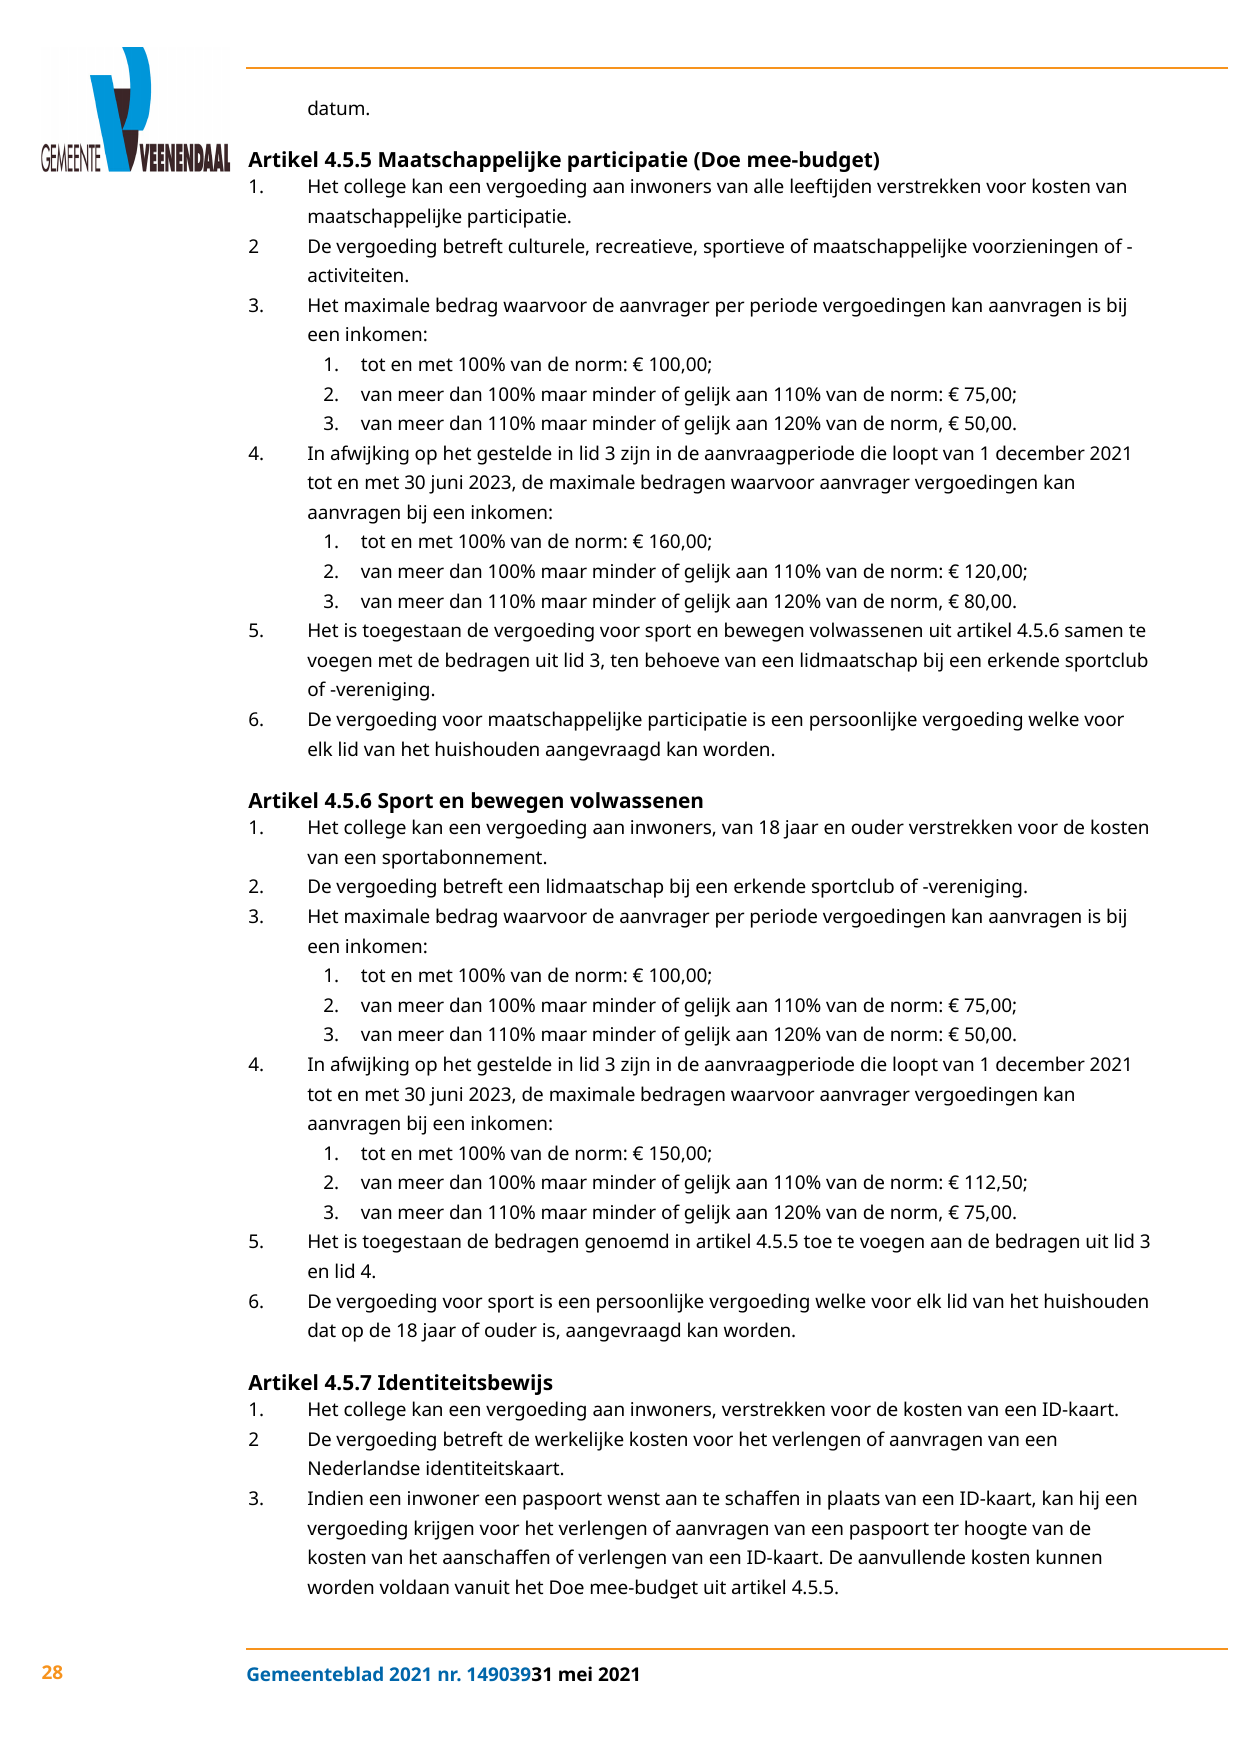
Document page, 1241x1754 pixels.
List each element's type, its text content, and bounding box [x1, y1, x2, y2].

list van meer dan 110% maar minder of gelijk aan 120% van de norm, € 50,00. [323, 410, 1152, 436]
text Artikel 4.5.6 Sport en bewegen volwassenen [248, 786, 1152, 814]
list van meer dan 110% maar minder of gelijk aan 120% van de norm, € 80,00. [323, 588, 1152, 613]
list tot en met 100% van de norm: € 100,00; [323, 962, 1152, 988]
picture [123, 47, 231, 172]
list Het college kan een vergoeding aan inwoners, van 18 jaar en ouder verstrekken voor de kosten van een sportabonnement. [248, 814, 1152, 870]
list Het is toegestaan de bedragen genoemd in artikel 4.5.5 toe te voegen aan de bedragen uit lid 3 en lid 4. [248, 1229, 1152, 1284]
list tot en met 100% van de norm: € 100,00; [323, 351, 1152, 377]
list tot en met 100% van de norm: € 150,00; [323, 1140, 1152, 1166]
list Het maximale bedrag waarvoor de aanvrager per periode vergoedingen kan aanvragen is bij een inkomen: [248, 292, 1152, 347]
list van meer dan 110% maar minder of gelijk aan 120% van de norm: € 50,00. [323, 1022, 1152, 1047]
list De vergoeding voor sport is een persoonlijke vergoeding welke voor elk lid van het huishouden dat op de 18 jaar of ouder is, aangevraagd kan worden. [248, 1288, 1152, 1343]
list tot en met 100% van de norm: € 160,00; [323, 529, 1152, 554]
list van meer dan 100% maar minder of gelijk aan 110% van de norm: € 120,00; [323, 558, 1152, 584]
picture [41, 47, 130, 172]
list In afwijking op het gestelde in lid 3 zijn in de aanvraagperiode die loopt van 1 december 2021 tot en met 30 juni 2023, de maximale bedragen waarvoor aanvrager vergoedingen kan aanvragen bij een inkomen: [248, 440, 1152, 525]
list van meer dan 100% maar minder of gelijk aan 110% van de norm: € 75,00; [323, 381, 1152, 406]
text Artikel 4.5.5 Maatschappelijke participatie (Doe mee-budget) [248, 145, 1152, 174]
list Het maximale bedrag waarvoor de aanvrager per periode vergoedingen kan aanvragen is bij een inkomen: [248, 903, 1152, 959]
list De vergoeding betreft de werkelijke kosten voor het verlengen of aanvragen van een Nederlandse identiteitskaart. [248, 1426, 1152, 1481]
list van meer dan 100% maar minder of gelijk aan 110% van de norm: € 112,50; [323, 1169, 1152, 1195]
list De vergoeding betreft een lidmaatschap bij een erkende sportclub of -vereniging. [248, 874, 1152, 899]
list Het college kan een vergoeding aan inwoners van alle leeftijden verstrekken voor kosten van maatschappelijke participatie. [248, 174, 1152, 229]
list Het is toegestaan de vergoeding voor sport en bewegen volwassenen uit artikel 4.5.6 samen te voegen met de bedragen uit lid 3, ten behoeve van een lidmaatschap bij een erkende sportclub of -vereniging. [248, 617, 1152, 702]
list van meer dan 110% maar minder of gelijk aan 120% van de norm, € 75,00. [323, 1199, 1152, 1225]
list In afwijking op het gestelde in lid 3 zijn in de aanvraagperiode die loopt van 1 december 2021 tot en met 30 juni 2023, de maximale bedragen waarvoor aanvrager vergoedingen kan aanvragen bij een inkomen: [248, 1051, 1152, 1136]
list van meer dan 100% maar minder of gelijk aan 110% van de norm: € 75,00; [323, 992, 1152, 1018]
list datum. [248, 95, 1152, 121]
list De vergoeding betreft culturele, recreatieve, sportieve of maatschappelijke voorzieningen of - activiteiten. [248, 233, 1152, 288]
text Artikel 4.5.7 Identiteitsbewijs [248, 1368, 1152, 1396]
list Indien een inwoner een paspoort wenst aan te schaffen in plaats van een ID-kaart, kan hij een vergoeding krijgen voor het verlengen of aanvragen van een paspoort ter hoogte van de kosten van het aanschaffen of verlengen van een ID-kaart. De aanvullende kosten kunnen worden voldaan vanuit het Doe mee-budget uit artikel 4.5.5. [248, 1485, 1152, 1599]
list Het college kan een vergoeding aan inwoners, verstrekken voor de kosten van een ID-kaart. [248, 1396, 1152, 1422]
list De vergoeding voor maatschappelijke participatie is een persoonlijke vergoeding welke voor elk lid van het huishouden aangevraagd kan worden. [248, 706, 1152, 761]
